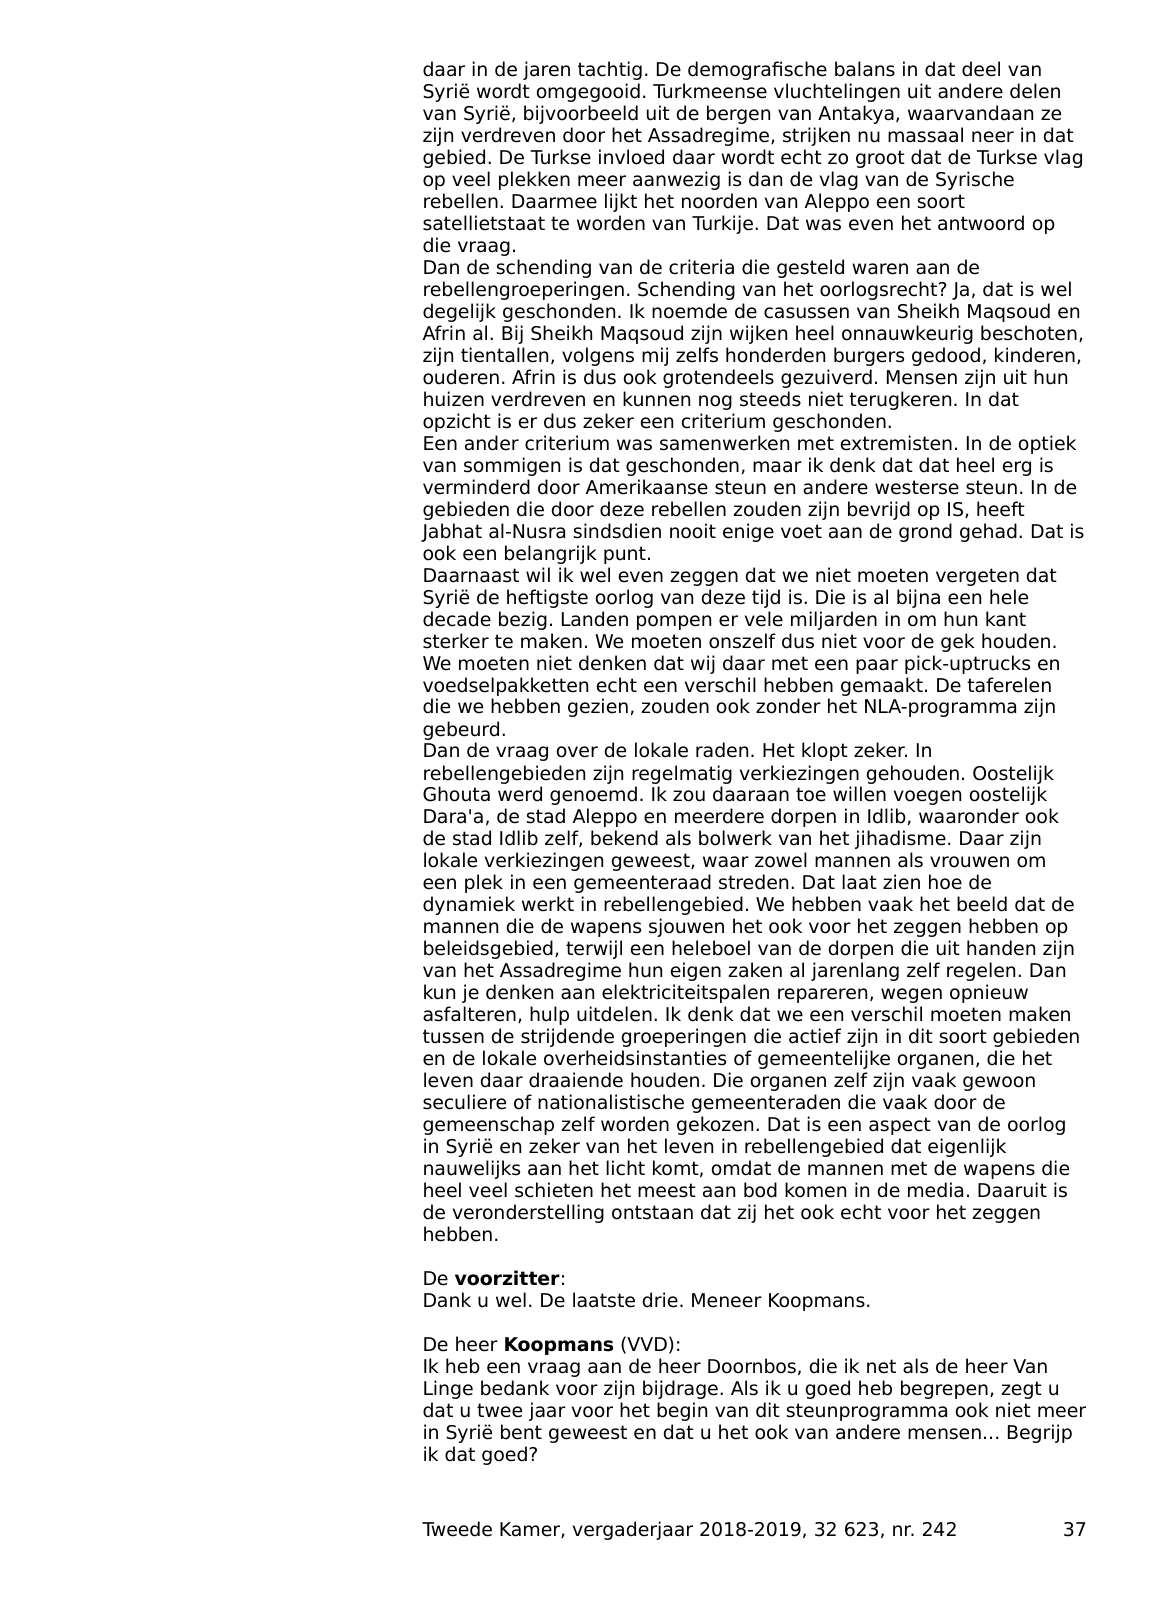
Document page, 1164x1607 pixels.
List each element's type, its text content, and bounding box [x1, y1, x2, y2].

text daar in de jaren tachtig. De demografische balans in dat deel van Syrië wordt omgegooid. Turkmeense vluchtelingen uit andere delen van Syrië, bijvoorbeeld uit de bergen van Antakya, waarvandaan ze zijn verdreven door het Assadregime, strijken nu massaal neer in dat gebied. De Turkse invloed daar wordt echt zo groot dat de Turkse vlag op veel plekken meer aanwezig is dan de vlag van de Syrische rebellen. Daarmee lijkt het noorden van Aleppo een soort satellietstaat te worden van Turkije. Dat was even het antwoord op die vraag. [422, 59, 1087, 257]
text De voorzitter: [422, 1268, 1087, 1290]
text Daarnaast wil ik wel even zeggen dat we niet moeten vergeten dat Syrië de heftigste oorlog van deze tijd is. Die is al bijna een hele decade bezig. Landen pompen er vele miljarden in om hun kant sterker te maken. We moeten onszelf dus niet voor de gek houden. We moeten niet denken dat wij daar met een paar pick-uptrucks en voedselpakketten echt een verschil hebben gemaakt. De taferelen die we hebben gezien, zouden ook zonder het NLA-programma zijn gebeurd. [422, 564, 1087, 740]
text Ik heb een vraag aan de heer Doornbos, die ik net als de heer Van Linge bedank voor zijn bijdrage. Als ik u goed heb begrepen, zegt u dat u twee jaar voor het begin van dit steunprogramma ook niet meer in Syrië bent geweest en dat u het ook van andere mensen... Begrijp ik dat goed? [422, 1356, 1087, 1466]
text Een ander criterium was samenwerken met extremisten. In de optiek van sommigen is dat geschonden, maar ik denk dat dat heel erg is verminderd door Amerikaanse steun en andere westerse steun. In de gebieden die door deze rebellen zouden zijn bevrijd op IS, heeft Jabhat al-Nusra sindsdien nooit enige voet aan de grond gehad. Dat is ook een belangrijk punt. [422, 433, 1087, 564]
text Dan de schending van de criteria die gesteld waren aan de rebellengroeperingen. Schending van het oorlogsrecht? Ja, dat is wel degelijk geschonden. Ik noemde de casussen van Sheikh Maqsoud en Afrin al. Bij Sheikh Maqsoud zijn wijken heel onnauwkeurig beschoten, zijn tientallen, volgens mij zelfs honderden burgers gedood, kinderen, ouderen. Afrin is dus ook grotendeels gezuiverd. Mensen zijn uit hun huizen verdreven en kunnen nog steeds niet terugkeren. In dat opzicht is er dus zeker een criterium geschonden. [422, 257, 1087, 433]
text Dan de vraag over de lokale raden. Het klopt zeker. In rebellengebieden zijn regelmatig verkiezingen gehouden. Oostelijk Ghouta werd genoemd. Ik zou daaraan toe willen voegen oostelijk Dara'a, de stad Aleppo en meerdere dorpen in Idlib, waaronder ook de stad Idlib zelf, bekend als bolwerk van het jihadisme. Daar zijn lokale verkiezingen geweest, waar zowel mannen als vrouwen om een plek in een gemeenteraad streden. Dat laat zien hoe de dynamiek werkt in rebellengebied. We hebben vaak het beeld dat de mannen die de wapens sjouwen het ook voor het zeggen hebben op beleidsgebied, terwijl een heleboel van de dorpen die uit handen zijn van het Assadregime hun eigen zaken al jarenlang zelf regelen. Dan kun je denken aan elektriciteitspalen repareren, wegen opnieuw asfalteren, hulp uitdelen. Ik denk dat we een verschil moeten maken tussen de strijdende groeperingen die actief zijn in dit soort gebieden en de lokale overheidsinstanties of gemeentelijke organen, die het leven daar draaiende houden. Die organen zelf zijn vaak gewoon seculiere of nationalistische gemeenteraden die vaak door de gemeenschap zelf worden gekozen. Dat is een aspect van de oorlog in Syrië en zeker van het leven in rebellengebied dat eigenlijk nauwelijks aan het licht komt, omdat de mannen met de wapens die heel veel schieten het meest aan bod komen in de media. Daaruit is de veronderstelling ontstaan dat zij het ook echt voor het zeggen hebben. [422, 740, 1087, 1246]
text De heer Koopmans (VVD): [422, 1334, 1087, 1356]
text Dank u wel. De laatste drie. Meneer Koopmans. [422, 1290, 1087, 1312]
